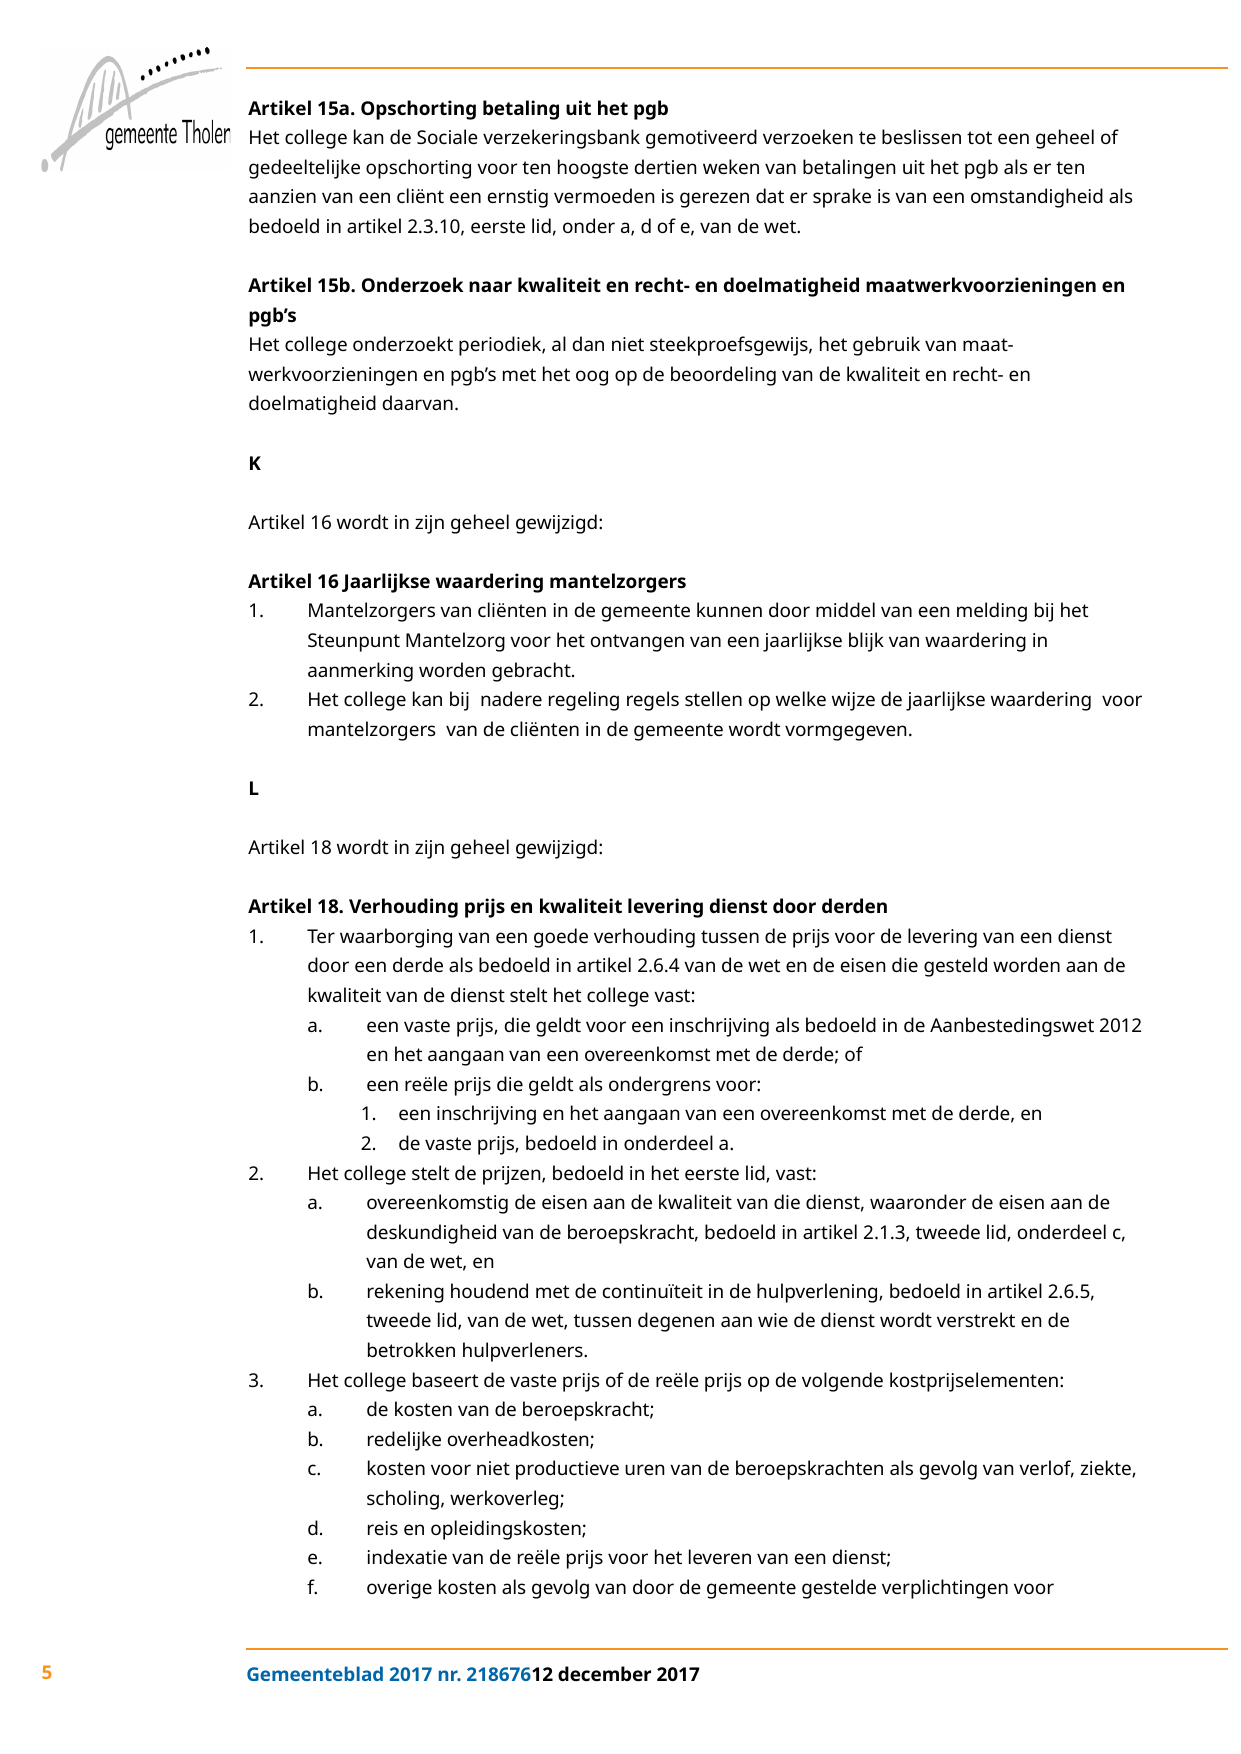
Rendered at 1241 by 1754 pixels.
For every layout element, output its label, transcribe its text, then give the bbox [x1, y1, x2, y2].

list Ter waarborging van een goede verhouding tussen de prijs voor de levering van een dienst door een derde als bedoeld in artikel 2.6.4 van de wet en de eisen die gesteld worden aan de kwaliteit van de dienst stelt het college vast: [248, 923, 1152, 1008]
list de kosten van de beroepskracht; [307, 1396, 1152, 1422]
text Artikel 16 Jaarlijkse waardering mantelzorgers [248, 568, 1152, 594]
list indexatie van de reële prijs voor het leveren van een dienst; [307, 1544, 1152, 1570]
picture [41, 47, 231, 172]
list een inschrijving en het aangaan van een overeenkomst met de derde, en [361, 1101, 1152, 1126]
text Artikel 18. Verhouding prijs en kwaliteit levering dienst door derden [248, 893, 1152, 919]
list Het college baseert de vaste prijs of de reële prijs op de volgende kostprijselementen: [248, 1367, 1152, 1393]
text Het college onderzoekt periodiek, al dan niet steekproefsgewijs, het gebruik van maat-werkvoorzieningen en pgb’s met het oog op de beoordeling van de kwaliteit en recht- en doelmatigheid daarvan. [248, 331, 1152, 416]
list Het college kan bij nadere regeling regels stellen op welke wijze de jaarlijkse waardering voor mantelzorgers van de cliënten in de gemeente wordt vormgegeven. [248, 686, 1152, 742]
list redelijke overheadkosten; [307, 1426, 1152, 1452]
list rekening houdend met de continuïteit in de hulpverlening, bedoeld in artikel 2.6.5, tweede lid, van de wet, tussen degenen aan wie de dienst wordt verstrekt en de betrokken hulpverleners. [307, 1278, 1152, 1363]
list een vaste prijs, die geldt voor een inschrijving als bedoeld in de Aanbestedingswet 2012 en het aangaan van een overeenkomst met de derde; of [307, 1012, 1152, 1067]
text L [248, 775, 1152, 801]
list overeenkomstig de eisen aan de kwaliteit van die dienst, waaronder de eisen aan de deskundigheid van de beroepskracht, bedoeld in artikel 2.1.3, tweede lid, onderdeel c, van de wet, en [307, 1189, 1152, 1274]
list reis en opleidingskosten; [307, 1515, 1152, 1541]
text K [248, 450, 1152, 476]
list een reële prijs die geldt als ondergrens voor: [307, 1071, 1152, 1097]
text Artikel 15a. Opschorting betaling uit het pgb [248, 95, 1152, 121]
text Artikel 15b. Onderzoek naar kwaliteit en recht- en doelmatigheid maatwerkvoorzieningen en pgb’s [248, 272, 1152, 328]
list overige kosten als gevolg van door de gemeente gestelde verplichtingen voor [307, 1574, 1152, 1600]
list kosten voor niet productieve uren van de beroepskrachten als gevolg van verlof, ziekte, scholing, werkoverleg; [307, 1456, 1152, 1511]
text Artikel 18 wordt in zijn geheel gewijzigd: [248, 834, 1152, 860]
text Het college kan de Sociale verzekeringsbank gemotiveerd verzoeken te beslissen tot een geheel of gedeeltelijke opschorting voor ten hoogste dertien weken van betalingen uit het pgb als er ten aanzien van een cliënt een ernstig vermoeden is gerezen dat er sprake is van een omstandigheid als bedoeld in artikel 2.3.10, eerste lid, onder a, d of e, van de wet. [248, 124, 1152, 239]
text Artikel 16 wordt in zijn geheel gewijzigd: [248, 509, 1152, 535]
list de vaste prijs, bedoeld in onderdeel a. [361, 1130, 1152, 1156]
list Het college stelt de prijzen, bedoeld in het eerste lid, vast: [248, 1160, 1152, 1186]
list Mantelzorgers van cliënten in de gemeente kunnen door middel van een melding bij het Steunpunt Mantelzorg voor het ontvangen van een jaarlijkse blijk van waardering in aanmerking worden gebracht. [248, 598, 1152, 683]
